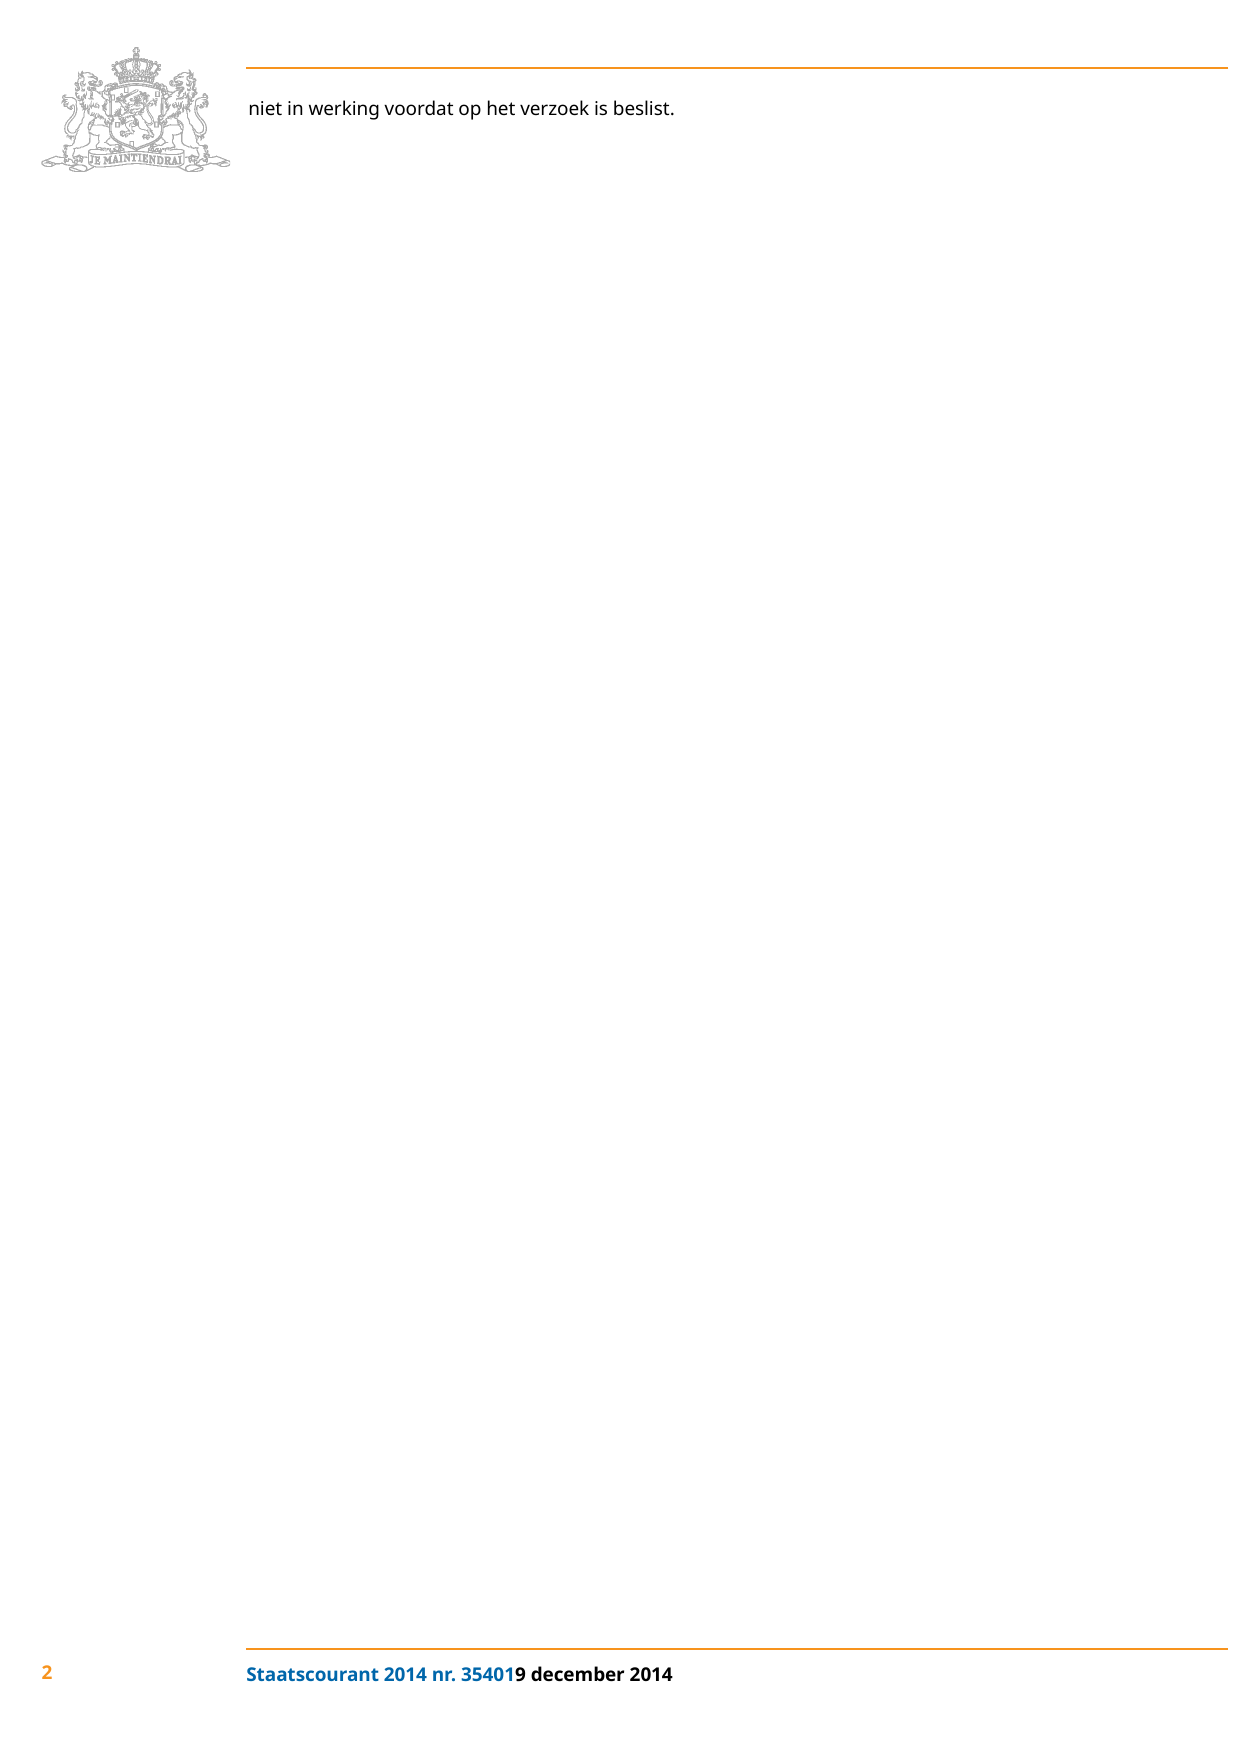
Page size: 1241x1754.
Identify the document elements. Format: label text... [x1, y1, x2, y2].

picture [41, 47, 231, 172]
text niet in werking voordat op het verzoek is beslist. [248, 95, 1152, 121]
